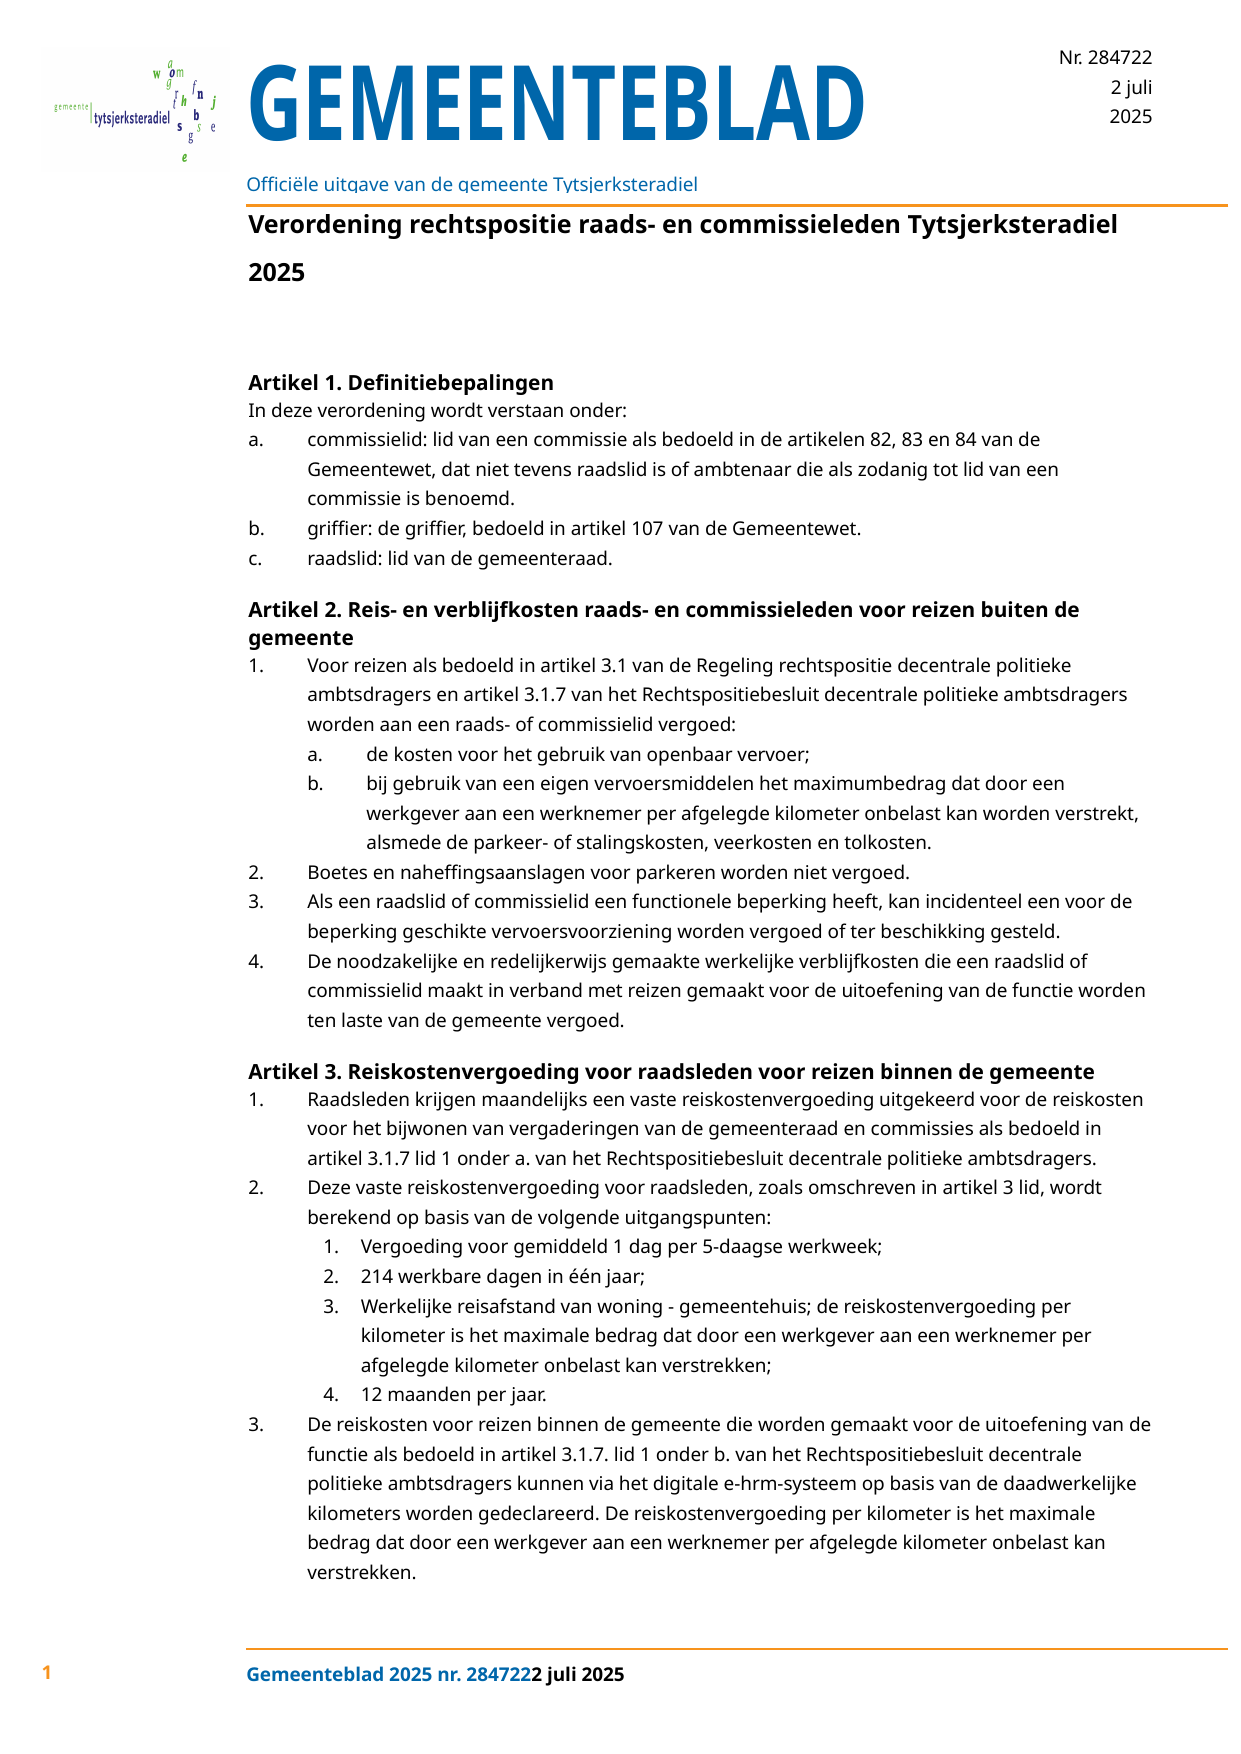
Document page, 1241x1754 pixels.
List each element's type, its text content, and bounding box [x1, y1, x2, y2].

list Als een raadslid of commissielid een functionele beperking heeft, kan incidenteel een voor de beperking geschikte vervoersvoorziening worden vergoed of ter beschikking gesteld. [248, 889, 1152, 944]
list bij gebruik van een eigen vervoersmiddelen het maximumbedrag dat door een werkgever aan een werknemer per afgelegde kilometer onbelast kan worden verstrekt, alsmede de parkeer- of stalingskosten, veerkosten en tolkosten. [307, 770, 1152, 855]
list Werkelijke reisafstand van woning - gemeentehuis; de reiskostenvergoeding per kilometer is het maximale bedrag dat door een werkgever aan een werknemer per afgelegde kilometer onbelast kan verstrekken; [323, 1293, 1152, 1378]
list de kosten voor het gebruik van openbaar vervoer; [307, 741, 1152, 766]
list Raadsleden krijgen maandelijks een vaste reiskostenvergoeding uitgekeerd voor de reiskosten voor het bijwonen van vergaderingen van de gemeenteraad en commissies als bedoeld in artikel 3.1.7 lid 1 onder a. van het Rechtspositiebesluit decentrale politieke ambtsdragers. [248, 1086, 1152, 1171]
list griffier: de griffier, bedoeld in artikel 107 van de Gemeentewet. [248, 515, 1152, 541]
list De noodzakelijke en redelijkerwijs gemaakte werkelijke verblijfkosten die een raadslid of commissielid maakt in verband met reizen gemaakt voor de uitoefening van de functie worden ten laste van de gemeente vergoed. [248, 948, 1152, 1033]
list raadslid: lid van de gemeenteraad. [248, 545, 1152, 570]
list Vergoeding voor gemiddeld 1 dag per 5-daagse werkweek; [323, 1234, 1152, 1259]
text Artikel 2. Reis- en verblijfkosten raads- en commissieleden voor reizen buiten de gemeente [248, 595, 1152, 652]
list Deze vaste reiskostenvergoeding voor raadsleden, zoals omschreven in artikel 3 lid, wordt berekend op basis van de volgende uitgangspunten: [248, 1174, 1152, 1230]
list Voor reizen als bedoeld in artikel 3.1 van de Regeling rechtspositie decentrale politieke ambtsdragers en artikel 3.1.7 van het Rechtspositiebesluit decentrale politieke ambtsdragers worden aan een raads- of commissielid vergoed: [248, 652, 1152, 737]
text Verordening rechtspositie raads- en commissieleden Tytsjerksteradiel 2025 [248, 207, 1152, 288]
picture [41, 47, 231, 172]
list 214 werkbare dagen in één jaar; [323, 1263, 1152, 1289]
list De reiskosten voor reizen binnen de gemeente die worden gemaakt voor de uitoefening van de functie als bedoeld in artikel 3.1.7. lid 1 onder b. van het Rechtspositiebesluit decentrale politieke ambtsdragers kunnen via het digitale e-hrm-systeem op basis van de daadwerkelijke kilometers worden gedeclareerd. De reiskostenvergoeding per kilometer is het maximale bedrag dat door een werkgever aan een werknemer per afgelegde kilometer onbelast kan verstrekken. [248, 1411, 1152, 1585]
list commissielid: lid van een commissie als bedoeld in de artikelen 82, 83 en 84 van de Gemeentewet, dat niet tevens raadslid is of ambtenaar die als zodanig tot lid van een commissie is benoemd. [248, 426, 1152, 511]
text Artikel 3. Reiskostenvergoeding voor raadsleden voor reizen binnen de gemeente [248, 1057, 1152, 1086]
list Boetes en naheffingsaanslagen voor parkeren worden niet vergoed. [248, 859, 1152, 885]
list 12 maanden per jaar. [323, 1382, 1152, 1407]
text Artikel 1. Definitiebepalingen [248, 368, 1152, 397]
text In deze verordening wordt verstaan onder: [248, 397, 1152, 422]
